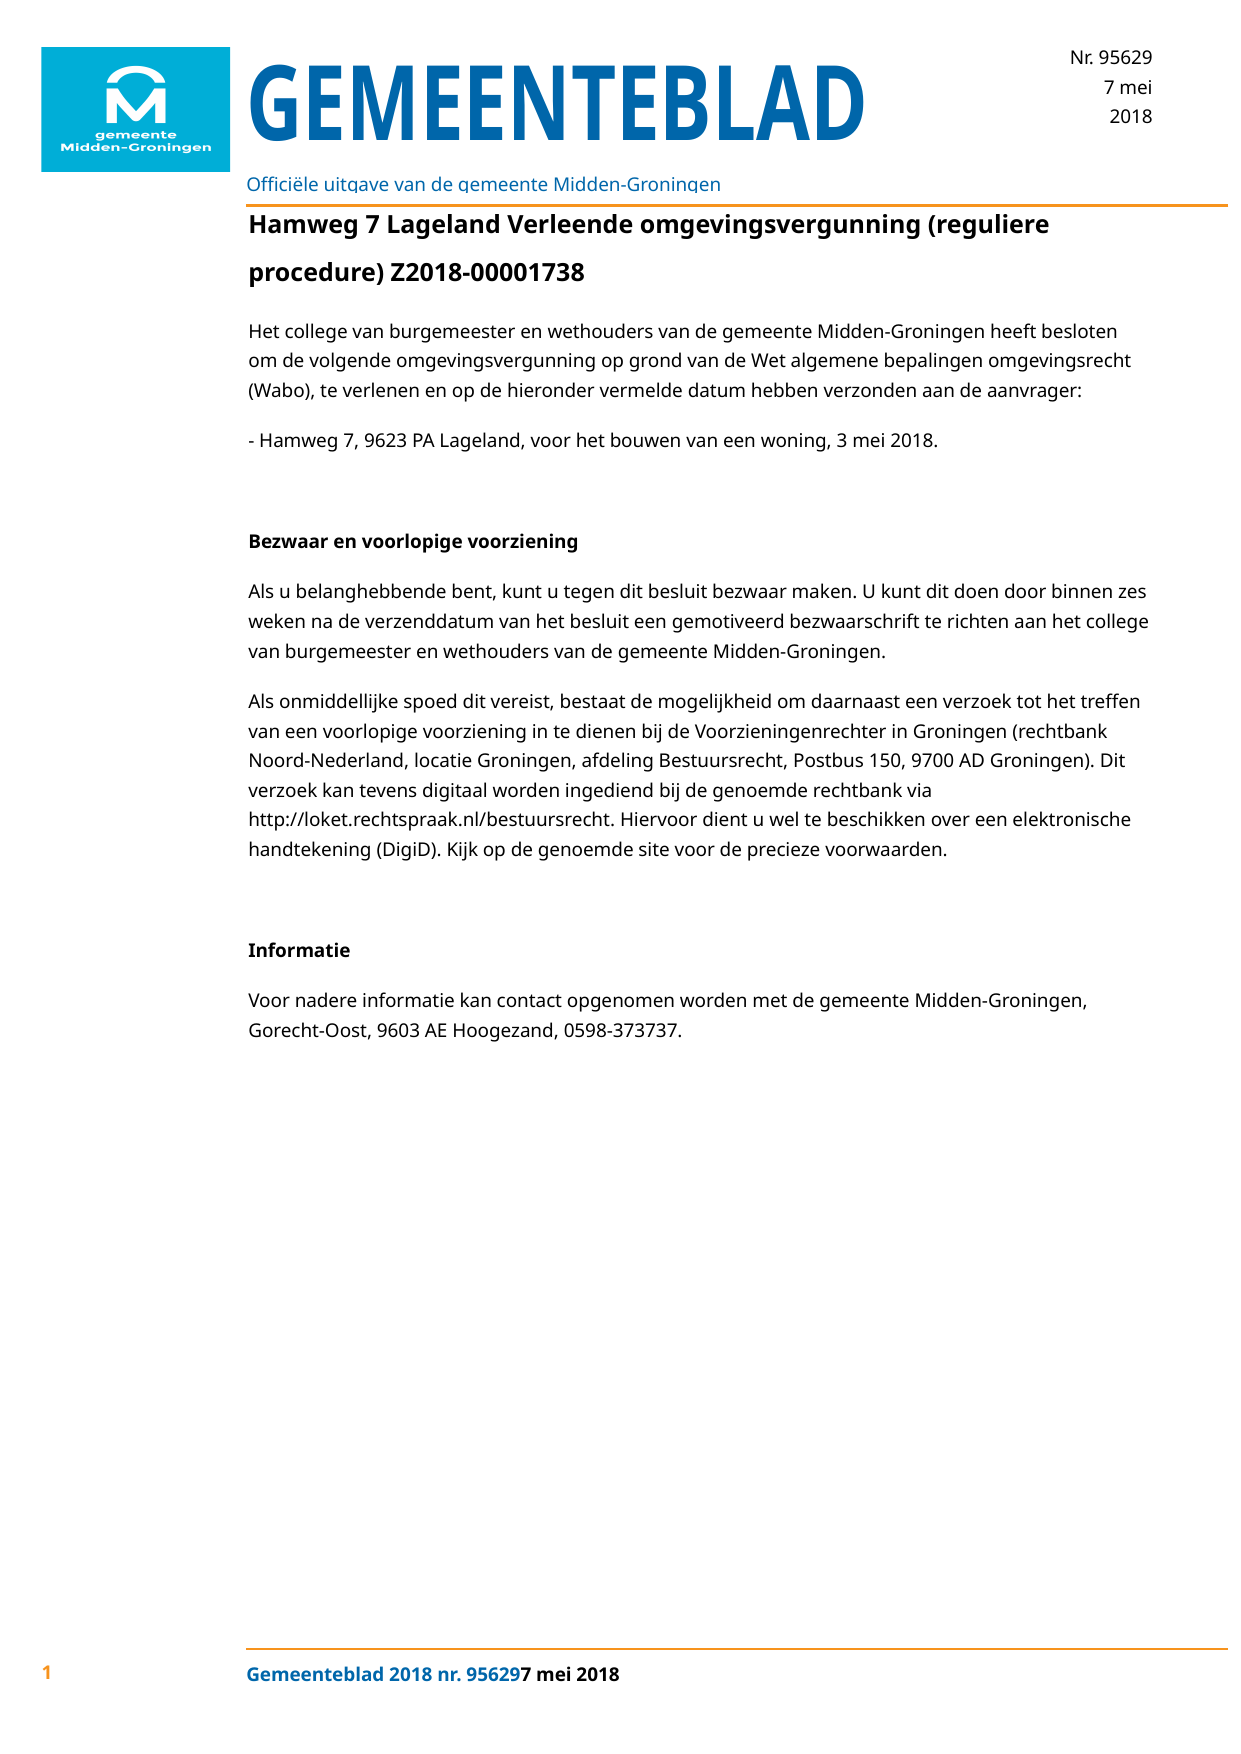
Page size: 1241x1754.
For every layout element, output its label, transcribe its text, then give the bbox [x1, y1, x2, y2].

picture [184, 146, 190, 153]
text Het college van burgemeester en wethouders van de gemeente Midden-Groningen heeft besloten om de volgende omgevingsvergunning op grond van de Wet algemene bepalingen omgevingsrecht (Wabo), te verlenen en op de hieronder vermelde datum hebben verzonden aan de aanvrager: [248, 318, 1152, 403]
text Bezwaar en voorlopige voorziening [248, 528, 1152, 554]
text - Hamweg 7, 9623 PA Lageland, voor het bouwen van een woning, 3 mei 2018. [248, 427, 1152, 453]
text Informatie [248, 937, 1152, 963]
picture [107, 89, 165, 122]
text Voor nadere informatie kan contact opgenomen worden met de gemeente Midden-Groningen, Gorecht-Oost, 9603 AE Hoogezand, 0598-373737. [248, 987, 1152, 1043]
text Als onmiddellijke spoed dit vereist, bestaat de mogelijkheid om daarnaast een verzoek tot het treffen van een voorlopige voorziening in te dienen bij de Voorzieningenrechter in Groningen (rechtbank Noord-Nederland, locatie Groningen, afdeling Bestuursrecht, Postbus 150, 9700 AD Groningen). Dit verzoek kan tevens digitaal worden ingediend bij de genoemde rechtbank via http://loket.rechtspraak.nl/bestuursrecht. Hiervoor dient u wel te beschikken over een elektronische handtekening (DigiD). Kijk op de genoemde site voor de precieze voorwaarden. [248, 688, 1152, 862]
text Als u belanghebbende bent, kunt u tegen dit besluit bezwaar maken. U kunt dit doen door binnen zes weken na de verzenddatum van het besluit een gemotiveerd bezwaarschrift te richten aan het college van burgemeester en wethouders van de gemeente Midden-Groningen. [248, 579, 1152, 664]
picture [108, 66, 164, 82]
text Hamweg 7 Lageland Verleende omgevingsvergunning (reguliere procedure) Z2018-00001738 [248, 207, 1152, 288]
